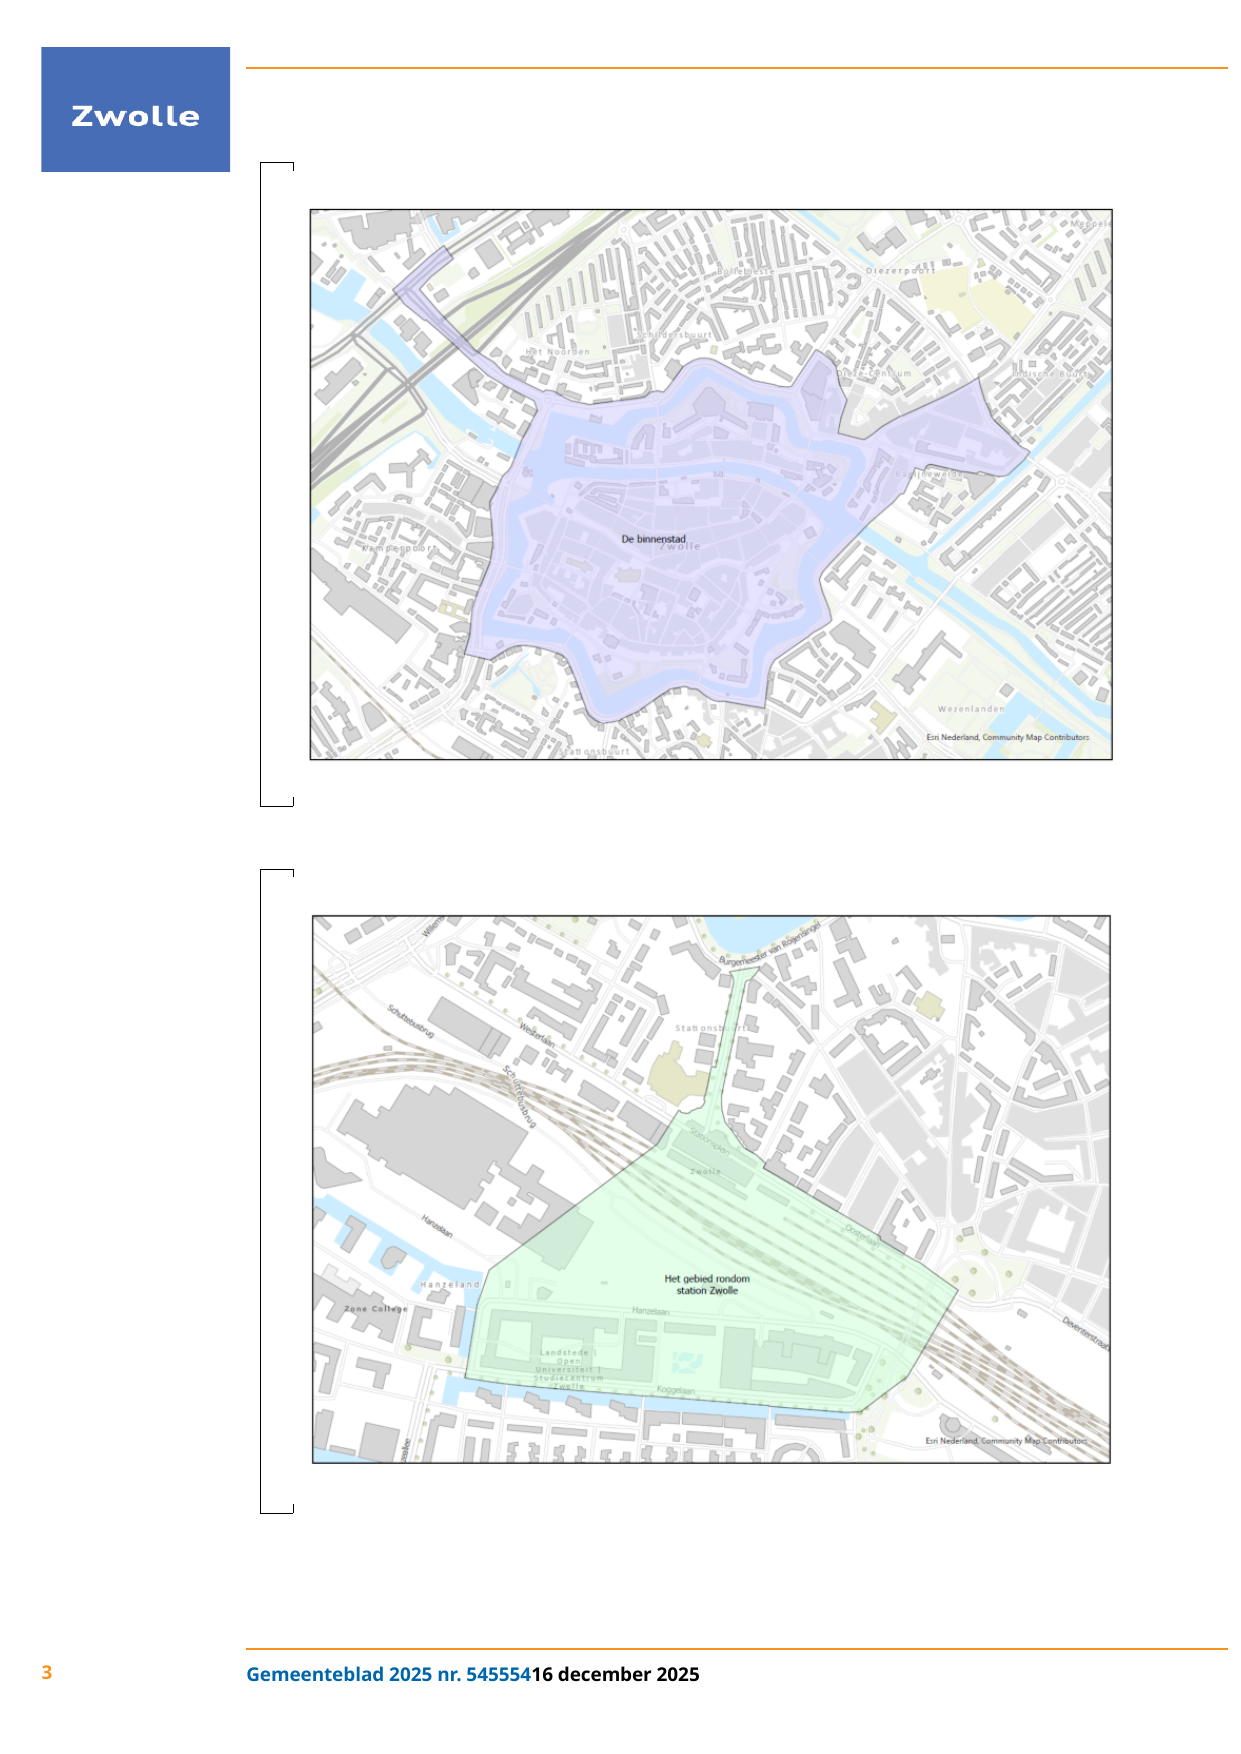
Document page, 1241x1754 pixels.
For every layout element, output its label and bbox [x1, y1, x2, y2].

picture [41, 47, 231, 172]
picture [268, 171, 1155, 797]
picture [268, 877, 1155, 1504]
